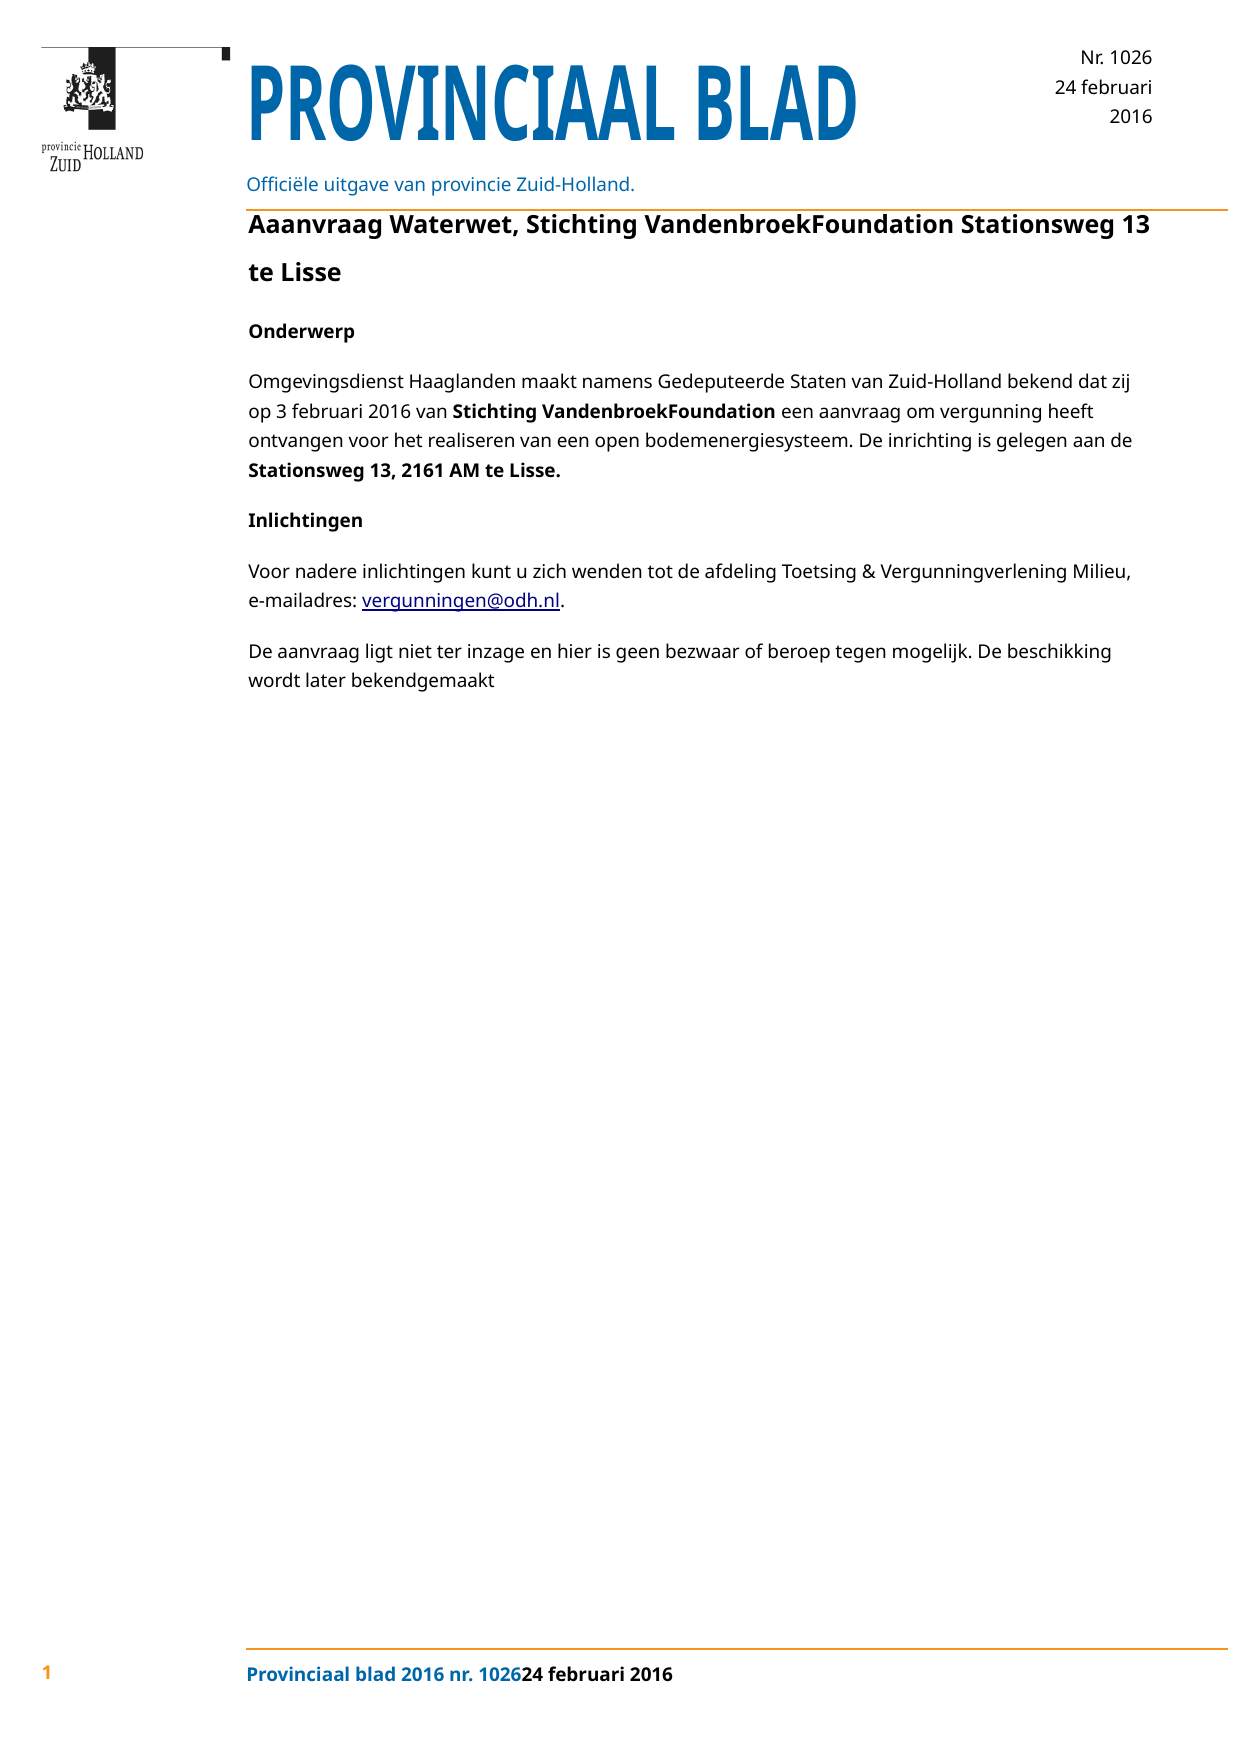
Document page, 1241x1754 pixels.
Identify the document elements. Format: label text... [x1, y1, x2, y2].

text Onderwerp [248, 318, 1152, 344]
text Omgevingsdienst Haaglanden maakt namens Gedeputeerde Staten van Zuid-Holland bekend dat zij op 3 februari 2016 van Stichting VandenbroekFoundation een aanvraag om vergunning heeft ontvangen voor het realiseren van een open bodemenergiesysteem. De inrichting is gelegen aan de Stationsweg 13, 2161 AM te Lisse. [248, 368, 1152, 483]
text Inlichtingen [248, 507, 1152, 533]
text Voor nadere inlichtingen kunt u zich wenden tot de afdeling Toetsing & Vergunningverlening Milieu, e-mailadres: vergunningen@odh.nl. [248, 558, 1152, 613]
text De aanvraag ligt niet ter inzage en hier is geen bezwaar of beroep tegen mogelijk. De beschikking wordt later bekendgemaakt [248, 638, 1152, 693]
text Aaanvraag Waterwet, Stichting VandenbroekFoundation Stationsweg 13 te Lisse [248, 211, 1152, 288]
picture [41, 47, 231, 172]
